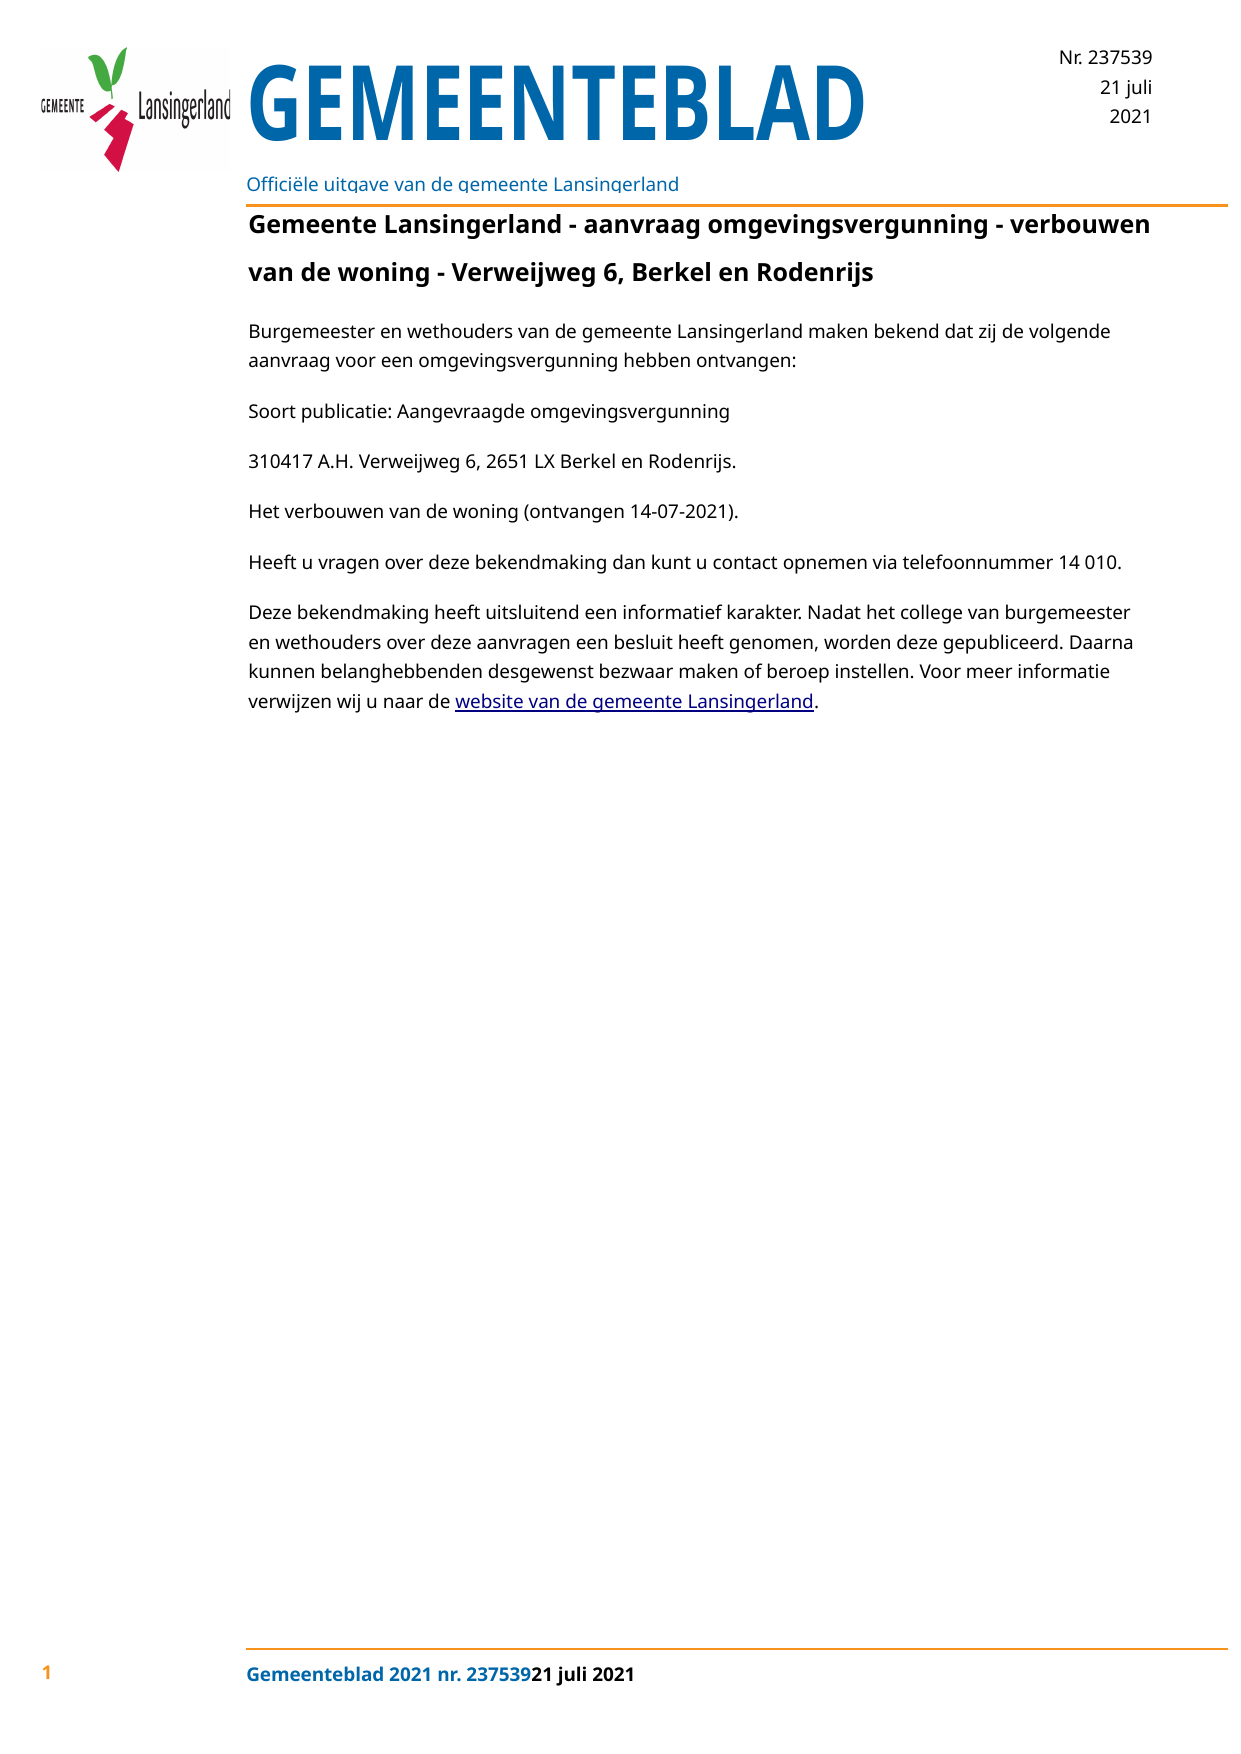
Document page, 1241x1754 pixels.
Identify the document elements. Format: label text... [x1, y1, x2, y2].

text Het verbouwen van de woning (ontvangen 14-07-2021). [248, 499, 1152, 524]
picture [41, 47, 231, 172]
text 310417 A.H. Verweijweg 6, 2651 LX Berkel en Rodenrijs. [248, 448, 1152, 474]
text Deze bekendmaking heeft uitsluitend een informatief karakter. Nadat het college van burgemeester en wethouders over deze aanvragen een besluit heeft genomen, worden deze gepubliceerd. Daarna kunnen belanghebbenden desgewenst bezwaar maken of beroep instellen. Voor meer informatie verwijzen wij u naar de website van de gemeente Lansingerland. [248, 599, 1152, 714]
text Gemeente Lansingerland - aanvraag omgevingsvergunning - verbouwen van de woning - Verweijweg 6, Berkel en Rodenrijs [248, 207, 1152, 288]
text Heeft u vragen over deze bekendmaking dan kunt u contact opnemen via telefoonnummer 14 010. [248, 549, 1152, 575]
text Burgemeester en wethouders van de gemeente Lansingerland maken bekend dat zij de volgende aanvraag voor een omgevingsvergunning hebben ontvangen: [248, 318, 1152, 373]
text Soort publicatie: Aangevraagde omgevingsvergunning [248, 398, 1152, 424]
